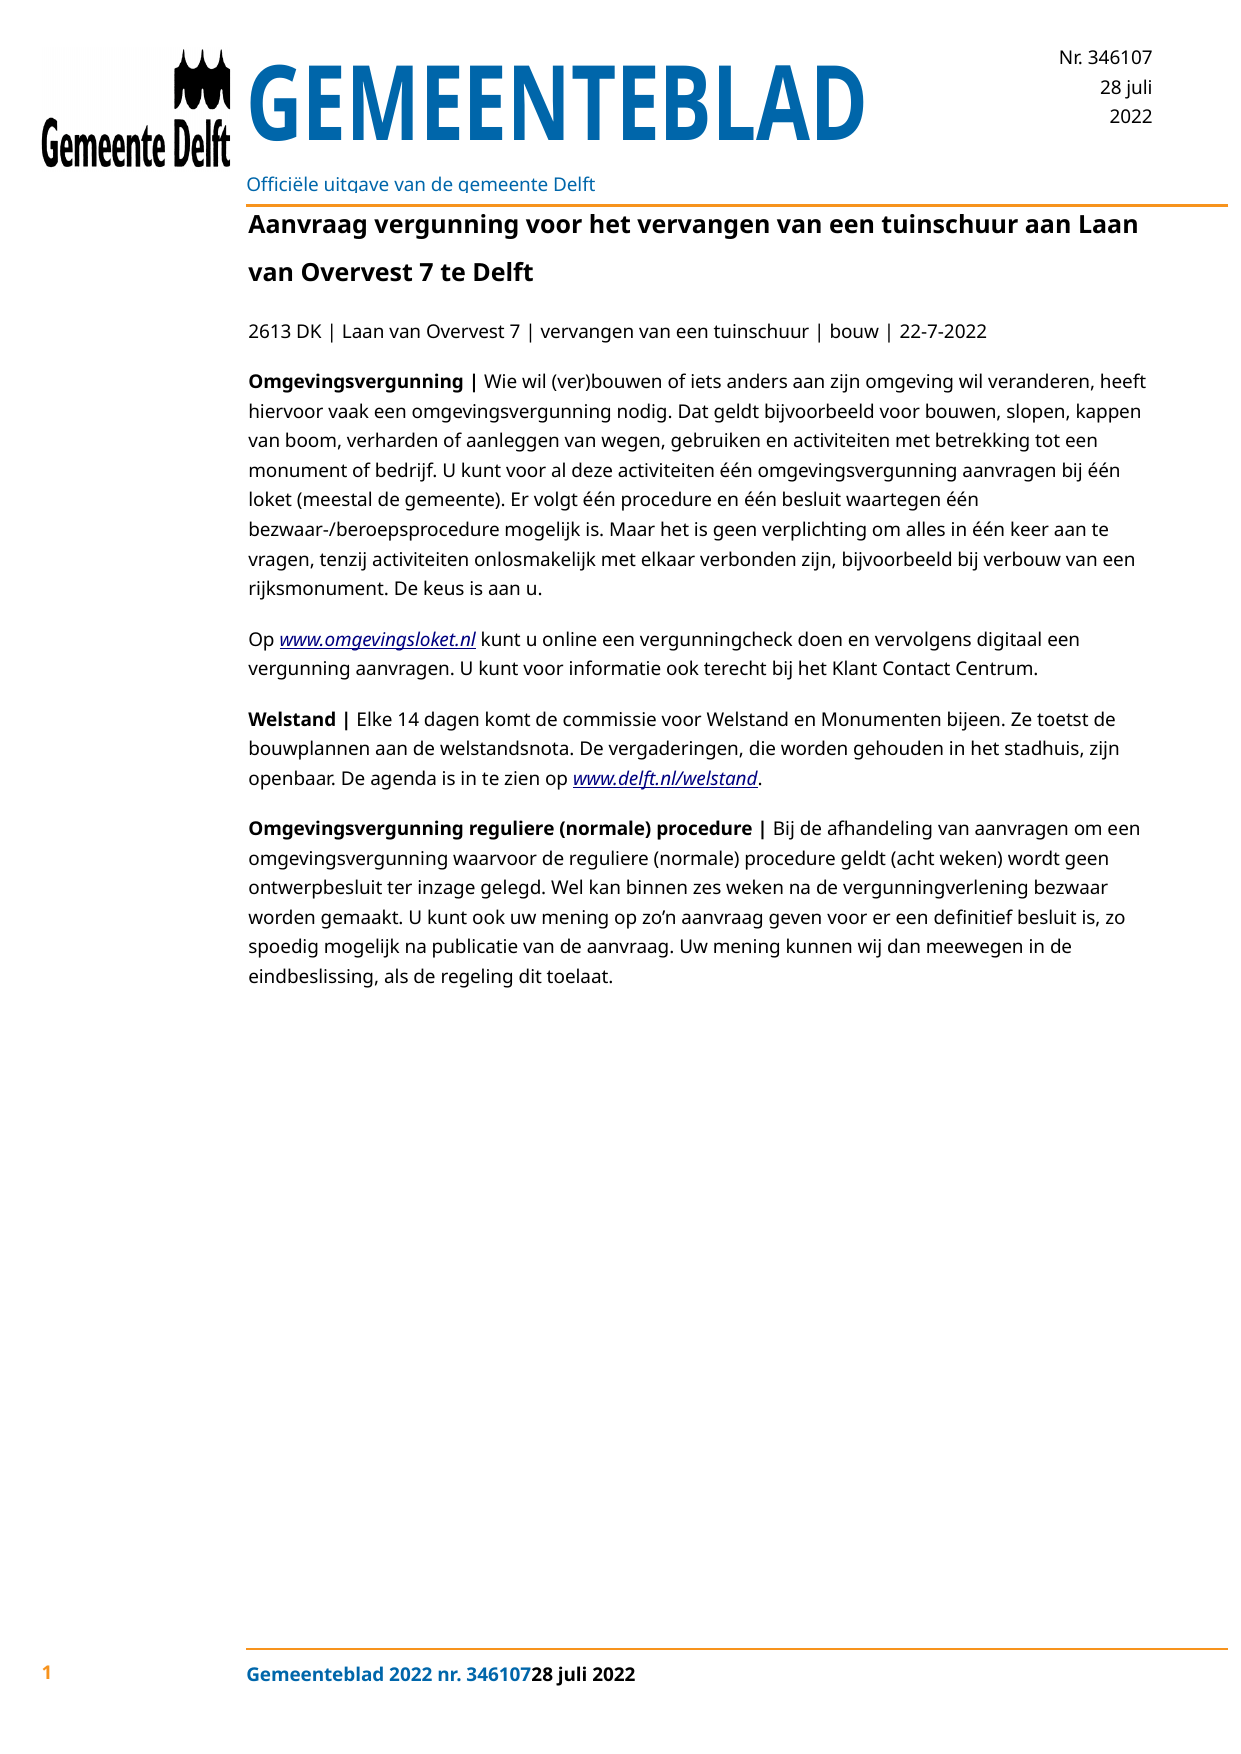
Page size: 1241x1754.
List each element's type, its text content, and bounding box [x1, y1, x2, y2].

text Aanvraag vergunning voor het vervangen van een tuinschuur aan Laan van Overvest 7 te Delft [248, 207, 1152, 288]
picture [41, 47, 231, 172]
text Omgevingsvergunning | Wie wil (ver)bouwen of iets anders aan zijn omgeving wil veranderen, heeft hiervoor vaak een omgevingsvergunning nodig. Dat geldt bijvoorbeeld voor bouwen, slopen, kappen van boom, verharden of aanleggen van wegen, gebruiken en activiteiten met betrekking tot een monument of bedrijf. U kunt voor al deze activiteiten één omgevingsvergunning aanvragen bij één loket (meestal de gemeente). Er volgt één procedure en één besluit waartegen één bezwaar-/beroepsprocedure mogelijk is. Maar het is geen verplichting om alles in één keer aan te vragen, tenzij activiteiten onlosmakelijk met elkaar verbonden zijn, bijvoorbeeld bij verbouw van een rijksmonument. De keus is aan u. [248, 368, 1152, 601]
text 2613 DK | Laan van Overvest 7 | vervangen van een tuinschuur | bouw | 22-7-2022 [248, 318, 1152, 344]
text Op www.omgevingsloket.nl kunt u online een vergunningcheck doen en vervolgens digitaal een vergunning aanvragen. U kunt voor informatie ook terecht bij het Klant Contact Centrum. [248, 626, 1152, 681]
text Welstand | Elke 14 dagen komt de commissie voor Welstand en Monumenten bijeen. Ze toetst de bouwplannen aan de welstandsnota. De vergaderingen, die worden gehouden in het stadhuis, zijn openbaar. De agenda is in te zien op www.delft.nl/welstand. [248, 706, 1152, 791]
text Omgevingsvergunning reguliere (normale) procedure | Bij de afhandeling van aanvragen om een omgevingsvergunning waarvoor de reguliere (normale) procedure geldt (acht weken) wordt geen ontwerpbesluit ter inzage gelegd. Wel kan binnen zes weken na de vergunningverlening bezwaar worden gemaakt. U kunt ook uw mening op zo’n aanvraag geven voor er een definitief besluit is, zo spoedig mogelijk na publicatie van de aanvraag. Uw mening kunnen wij dan meewegen in de eindbeslissing, als de regeling dit toelaat. [248, 815, 1152, 989]
